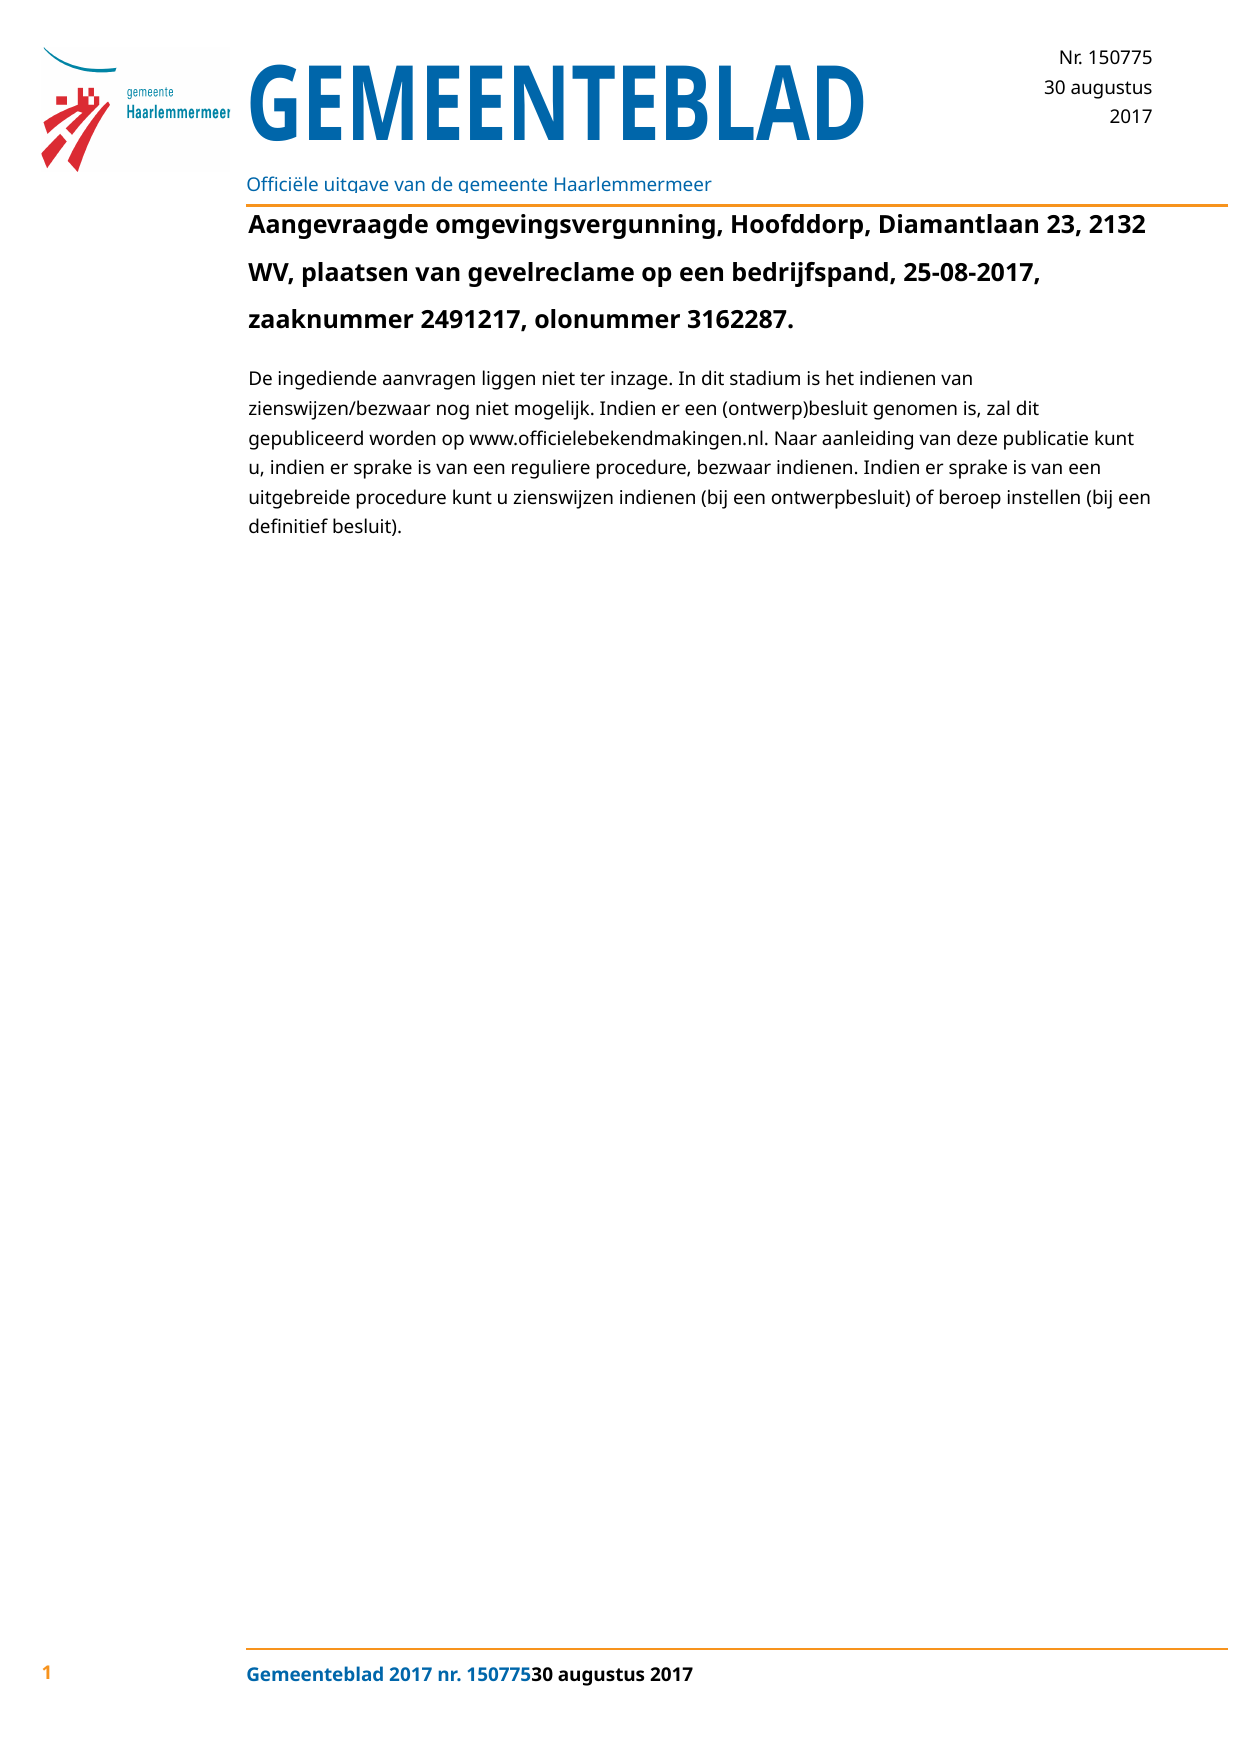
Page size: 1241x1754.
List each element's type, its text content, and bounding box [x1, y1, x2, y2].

picture [41, 47, 231, 172]
text De ingediende aanvragen liggen niet ter inzage. In dit stadium is het indienen van zienswijzen/bezwaar nog niet mogelijk. Indien er een (ontwerp)besluit genomen is, zal dit gepubliceerd worden op www.officielebekendmakingen.nl. Naar aanleiding van deze publicatie kunt u, indien er sprake is van een reguliere procedure, bezwaar indienen. Indien er sprake is van een uitgebreide procedure kunt u zienswijzen indienen (bij een ontwerpbesluit) of beroep instellen (bij een definitief besluit). [248, 366, 1152, 539]
text Aangevraagde omgevingsvergunning, Hoofddorp, Diamantlaan 23, 2132 WV, plaatsen van gevelreclame op een bedrijfspand, 25-08-2017, zaaknummer 2491217, olonummer 3162287. [248, 207, 1152, 336]
